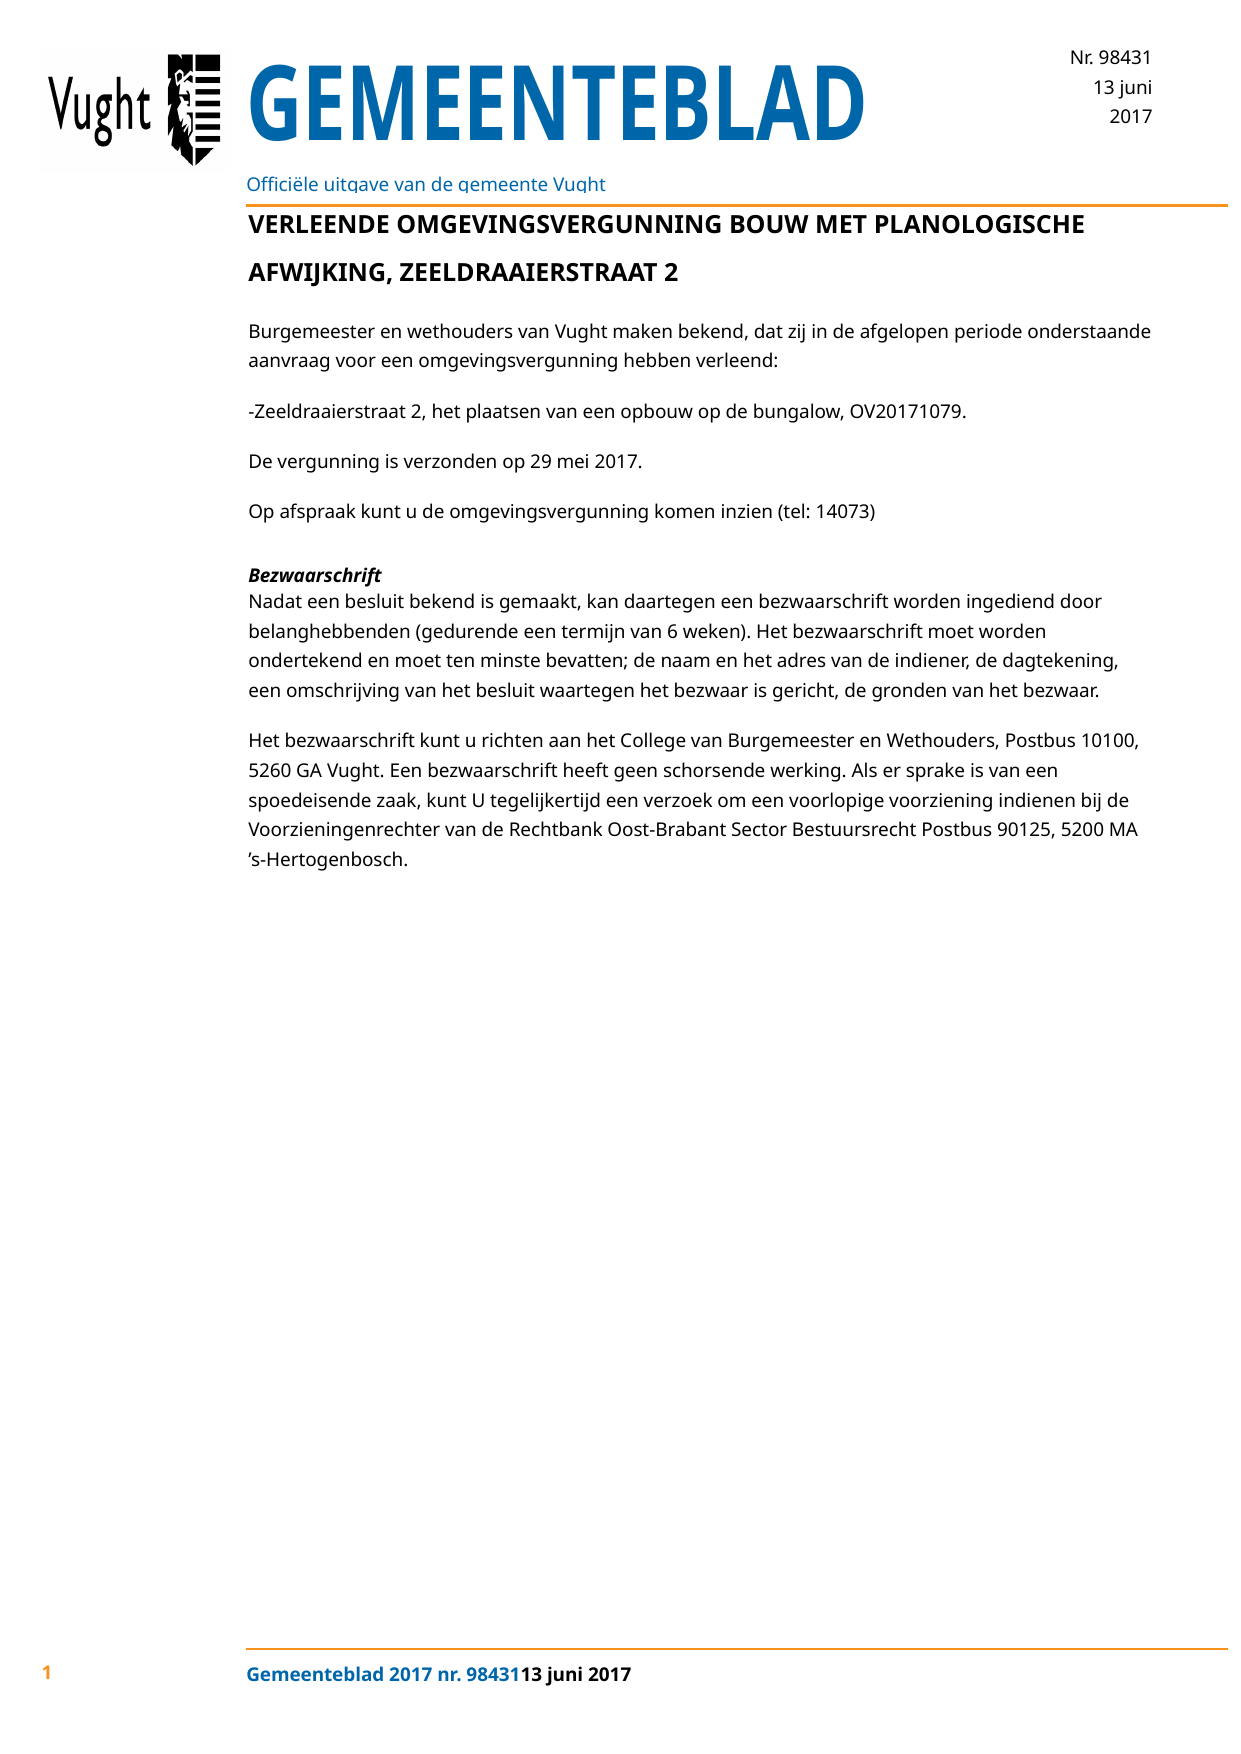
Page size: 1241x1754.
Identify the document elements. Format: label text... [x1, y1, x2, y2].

text Bezwaarschrift [248, 563, 1152, 588]
text Burgemeester en wethouders van Vught maken bekend, dat zij in de afgelopen periode onderstaande aanvraag voor een omgevingsvergunning hebben verleend: [248, 318, 1152, 373]
text Het bezwaarschrift kunt u richten aan het College van Burgemeester en Wethouders, Postbus 10100, 5260 GA Vught. Een bezwaarschrift heeft geen schorsende werking. Als er sprake is van een spoedeisende zaak, kunt U tegelijkertijd een verzoek om een voorlopige voorziening indienen bij de Voorzieningenrechter van de Rechtbank Oost-Brabant Sector Bestuursrecht Postbus 90125, 5200 MA ’s-Hertogenbosch. [248, 728, 1152, 872]
text Nadat een besluit bekend is gemaakt, kan daartegen een bezwaarschrift worden ingediend door belanghebbenden (gedurende een termijn van 6 weken). Het bezwaarschrift moet worden ondertekend en moet ten minste bevatten; de naam en het adres van de indiener, de dagtekening, een omschrijving van het besluit waartegen het bezwaar is gericht, de gronden van het bezwaar. [248, 588, 1152, 703]
text VERLEENDE OMGEVINGSVERGUNNING BOUW MET PLANOLOGISCHE AFWIJKING, ZEELDRAAIERSTRAAT 2 [248, 207, 1152, 288]
picture [41, 47, 231, 172]
text Op afspraak kunt u de omgevingsvergunning komen inzien (tel: 14073) [248, 499, 1152, 524]
text De vergunning is verzonden op 29 mei 2017. [248, 448, 1152, 474]
text -Zeeldraaierstraat 2, het plaatsen van een opbouw op de bungalow, OV20171079. [248, 398, 1152, 424]
